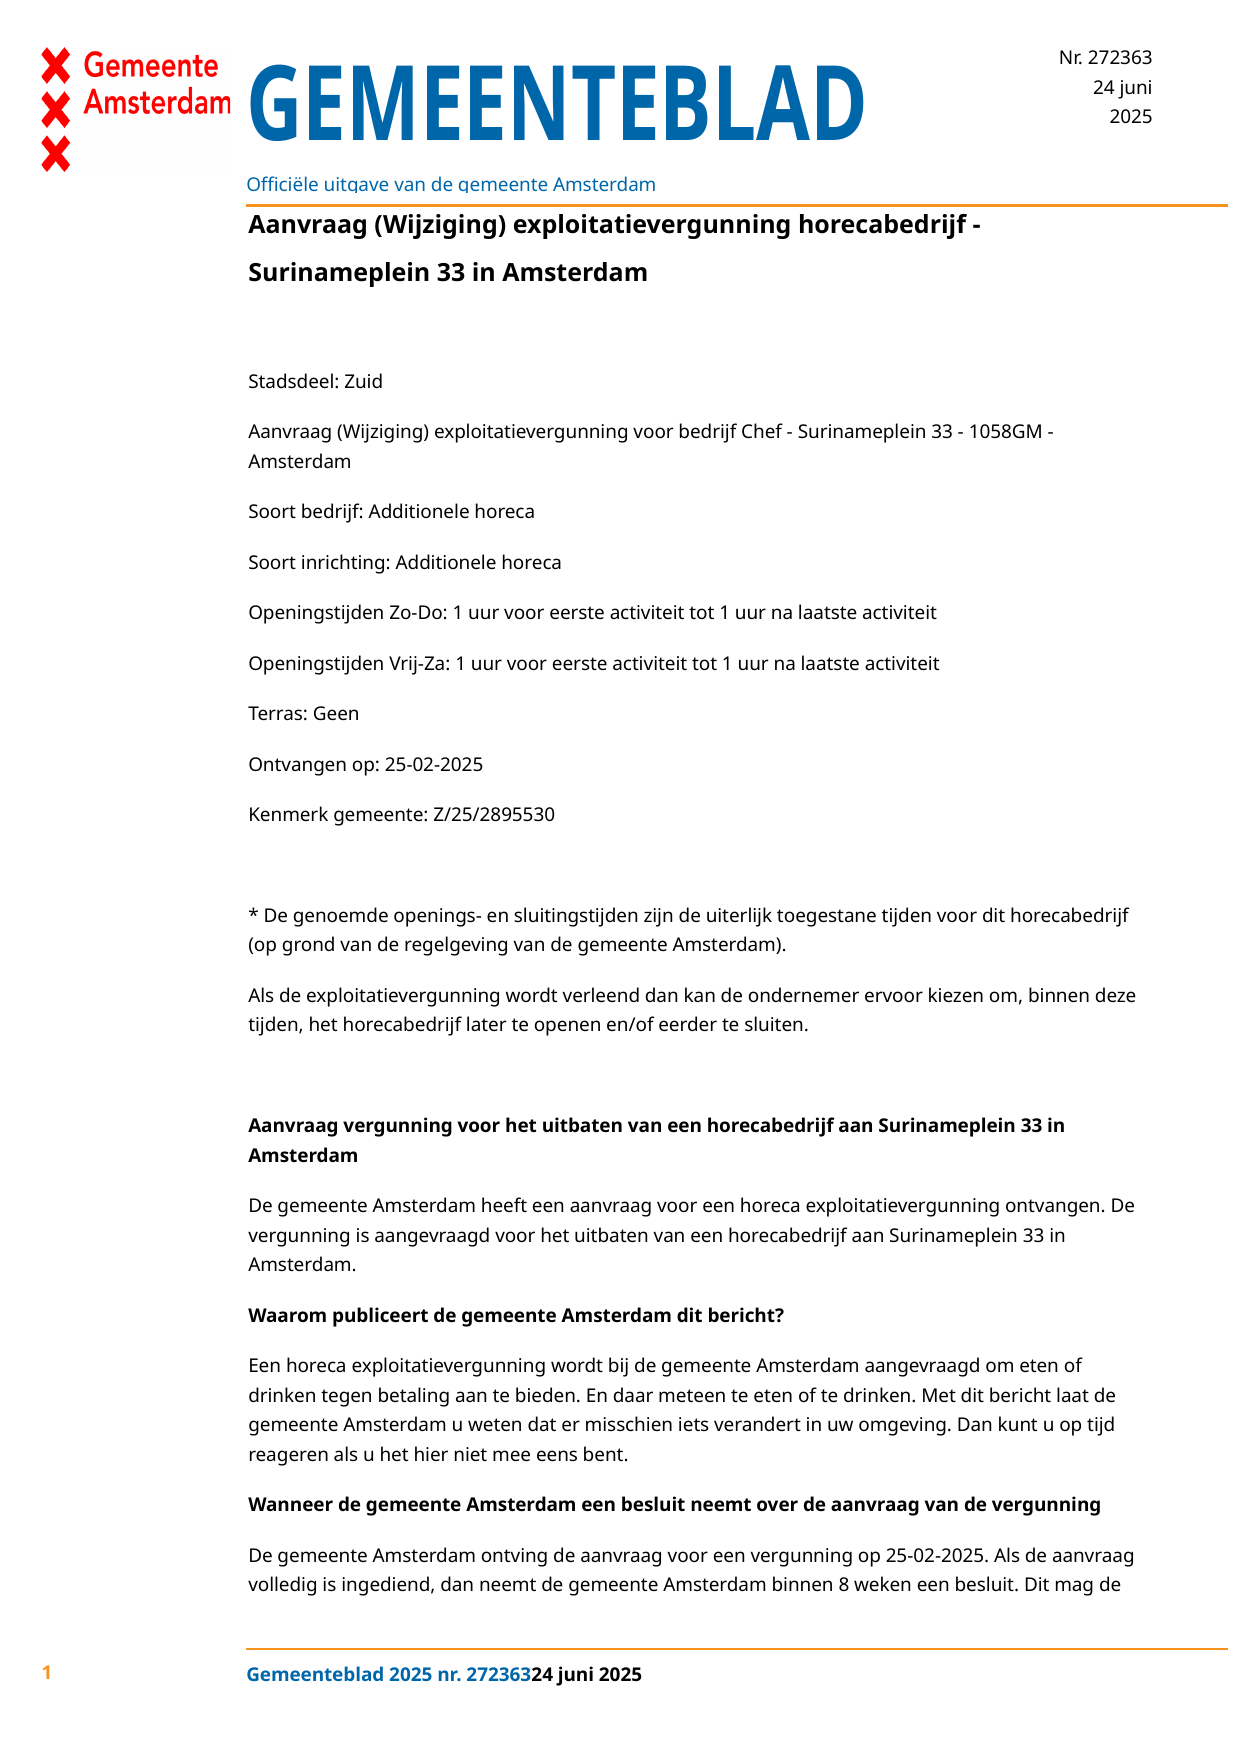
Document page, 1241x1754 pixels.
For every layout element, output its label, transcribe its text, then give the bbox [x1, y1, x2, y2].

text Aanvraag (Wijziging) exploitatievergunning voor bedrijf Chef - Surinameplein 33 - 1058GM - Amsterdam [248, 419, 1152, 474]
text Als de exploitatievergunning wordt verleend dan kan de ondernemer ervoor kiezen om, binnen deze tijden, het horecabedrijf later te openen en/of eerder te sluiten. [248, 982, 1152, 1037]
text Stadsdeel: Zuid [248, 368, 1152, 394]
text Een horeca exploitatievergunning wordt bij de gemeente Amsterdam aangevraagd om eten of drinken tegen betaling aan te bieden. En daar meteen te eten of te drinken. Met dit bericht laat de gemeente Amsterdam u weten dat er misschien iets verandert in uw omgeving. Dan kunt u op tijd reageren als u het hier niet mee eens bent. [248, 1352, 1152, 1467]
picture [41, 47, 231, 172]
text Aanvraag (Wijziging) exploitatievergunning horecabedrijf - Surinameplein 33 in Amsterdam [248, 207, 1152, 288]
text Terras: Geen [248, 700, 1152, 726]
text De gemeente Amsterdam heeft een aanvraag voor een horeca exploitatievergunning ontvangen. De vergunning is aangevraagd voor het uitbaten van een horecabedrijf aan Surinameplein 33 in Amsterdam. [248, 1192, 1152, 1277]
text Openingstijden Vrij-Za: 1 uur voor eerste activiteit tot 1 uur na laatste activiteit [248, 650, 1152, 676]
text Ontvangen op: 25-02-2025 [248, 751, 1152, 777]
text Waarom publiceert de gemeente Amsterdam dit bericht? [248, 1302, 1152, 1328]
text Wanneer de gemeente Amsterdam een besluit neemt over de aanvraag van de vergunning [248, 1492, 1152, 1517]
text Aanvraag vergunning voor het uitbaten van een horecabedrijf aan Surinameplein 33 in Amsterdam [248, 1112, 1152, 1168]
text Soort bedrijf: Additionele horeca [248, 499, 1152, 524]
text De gemeente Amsterdam ontving de aanvraag voor een vergunning op 25-02-2025. Als de aanvraag volledig is ingediend, dan neemt de gemeente Amsterdam binnen 8 weken een besluit. Dit mag de [248, 1542, 1152, 1597]
text Kenmerk gemeente: Z/25/2895530 [248, 801, 1152, 827]
text * De genoemde openings- en sluitingstijden zijn de uiterlijk toegestane tijden voor dit horecabedrijf (op grond van de regelgeving van de gemeente Amsterdam). [248, 902, 1152, 957]
text Soort inrichting: Additionele horeca [248, 549, 1152, 575]
text Openingstijden Zo-Do: 1 uur voor eerste activiteit tot 1 uur na laatste activiteit [248, 599, 1152, 625]
